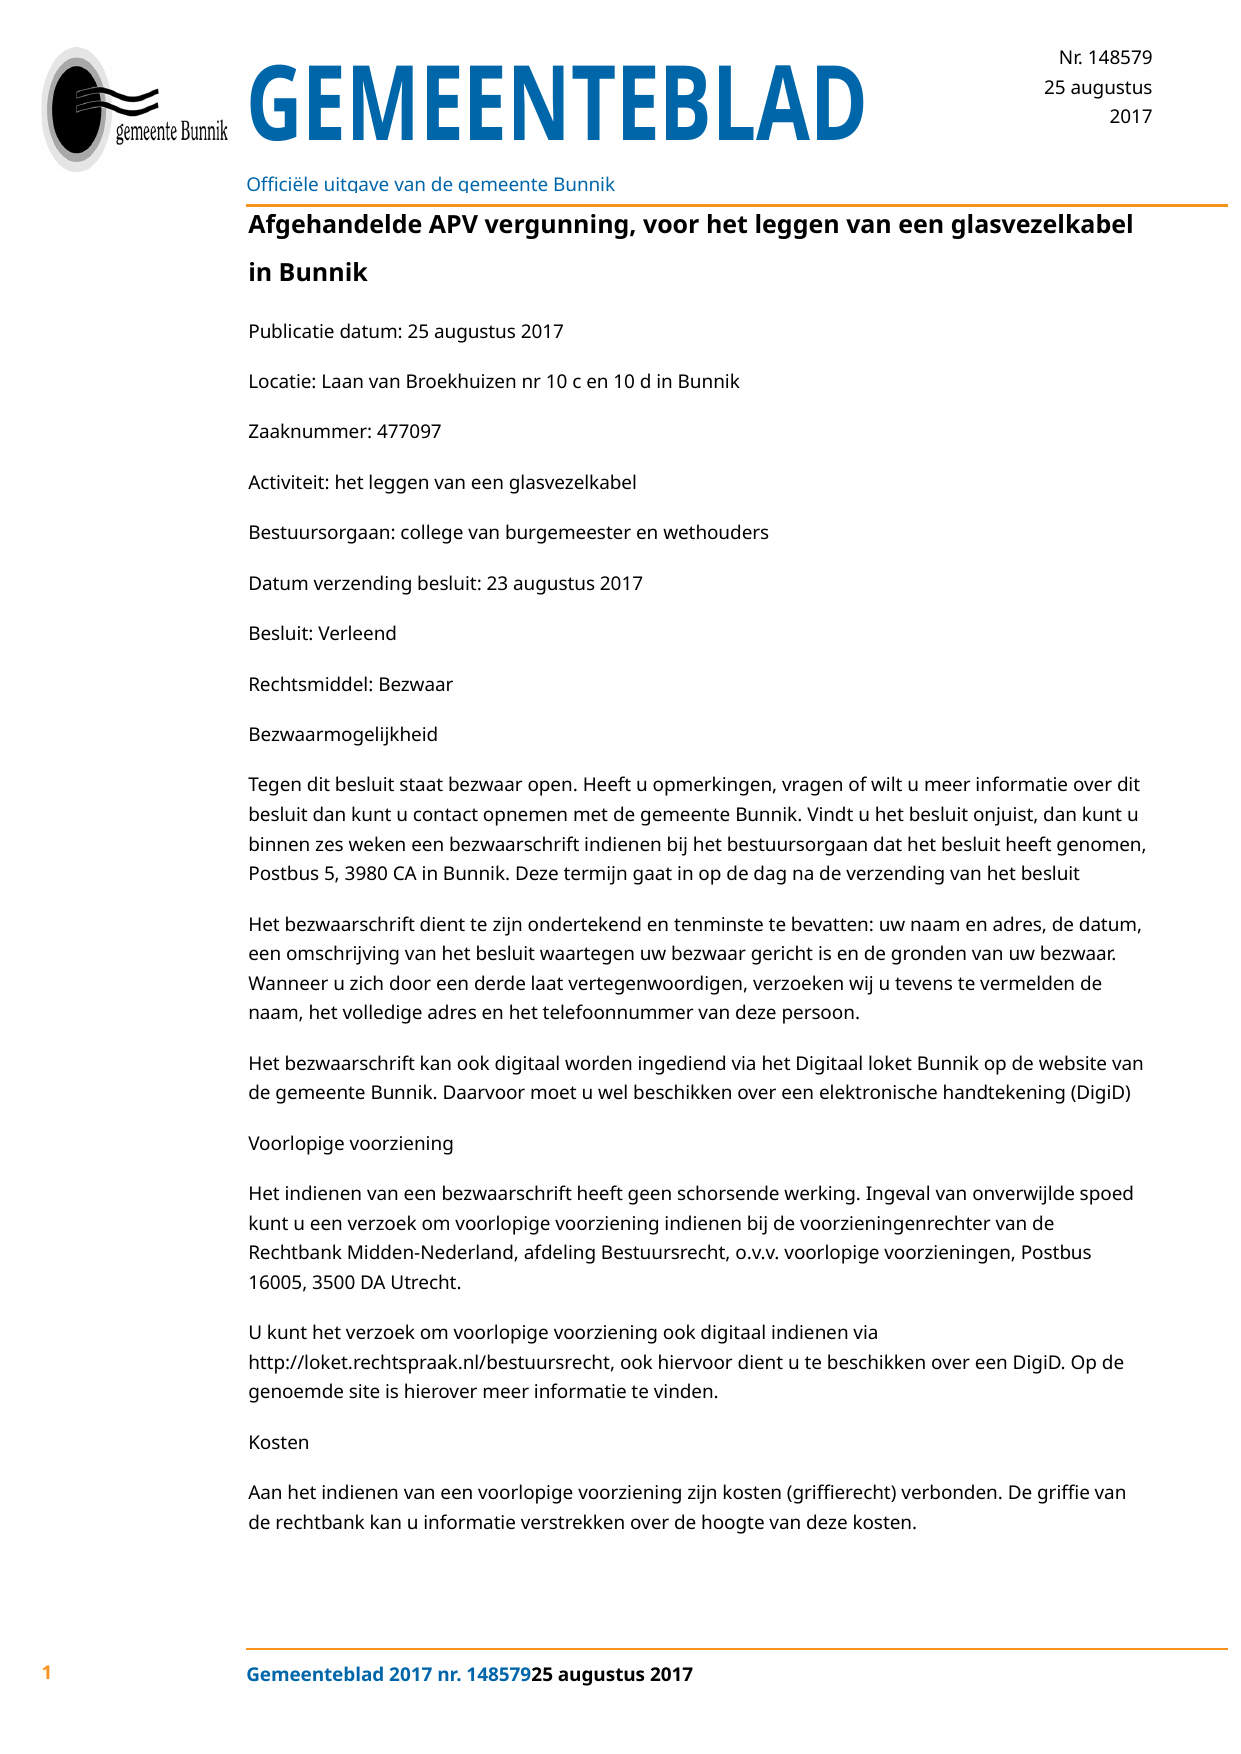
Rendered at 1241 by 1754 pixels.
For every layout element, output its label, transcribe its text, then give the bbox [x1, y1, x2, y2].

text Publicatie datum: 25 augustus 2017 [248, 318, 1152, 344]
text Het indienen van een bezwaarschrift heeft geen schorsende werking. Ingeval van onverwijlde spoed kunt u een verzoek om voorlopige voorziening indienen bij de voorzieningenrechter van de Rechtbank Midden-Nederland, afdeling Bestuursrecht, o.v.v. voorlopige voorzieningen, Postbus 16005, 3500 DA Utrecht. [248, 1180, 1152, 1295]
text Bestuursorgaan: college van burgemeester en wethouders [248, 519, 1152, 545]
text Tegen dit besluit staat bezwaar open. Heeft u opmerkingen, vragen of wilt u meer informatie over dit besluit dan kunt u contact opnemen met de gemeente Bunnik. Vindt u het besluit onjuist, dan kunt u binnen zes weken een bezwaarschrift indienen bij het bestuursorgaan dat het besluit heeft genomen, Postbus 5, 3980 CA in Bunnik. Deze termijn gaat in op de dag na de verzending van het besluit [248, 772, 1152, 886]
text Voorlopige voorziening [248, 1130, 1152, 1156]
text Zaaknummer: 477097 [248, 419, 1152, 444]
text Het bezwaarschrift dient te zijn ondertekend en tenminste te bevatten: uw naam en adres, de datum, een omschrijving van het besluit waartegen uw bezwaar gericht is en de gronden van uw bezwaar. Wanneer u zich door een derde laat vertegenwoordigen, verzoeken wij u tevens te vermelden de naam, het volledige adres en het telefoonnummer van deze persoon. [248, 911, 1152, 1025]
text Afgehandelde APV vergunning, voor het leggen van een glasvezelkabel in Bunnik [248, 207, 1152, 288]
text U kunt het verzoek om voorlopige voorziening ook digitaal indienen via http://loket.rechtspraak.nl/bestuursrecht, ook hiervoor dient u te beschikken over een DigiD. Op de genoemde site is hierover meer informatie te vinden. [248, 1319, 1152, 1404]
text Locatie: Laan van Broekhuizen nr 10 c en 10 d in Bunnik [248, 368, 1152, 394]
text Kosten [248, 1429, 1152, 1455]
text Het bezwaarschrift kan ook digitaal worden ingediend via het Digitaal loket Bunnik op de website van de gemeente Bunnik. Daarvoor moet u wel beschikken over een elektronische handtekening (DigiD) [248, 1050, 1152, 1105]
text Activiteit: het leggen van een glasvezelkabel [248, 469, 1152, 495]
text Rechtsmiddel: Bezwaar [248, 671, 1152, 697]
text Bezwaarmogelijkheid [248, 721, 1152, 747]
text Aan het indienen van een voorlopige voorziening zijn kosten (griffierecht) verbonden. De griffie van de rechtbank kan u informatie verstrekken over de hoogte van deze kosten. [248, 1479, 1152, 1535]
picture [41, 47, 231, 172]
text Besluit: Verleend [248, 620, 1152, 646]
text Datum verzending besluit: 23 augustus 2017 [248, 570, 1152, 596]
